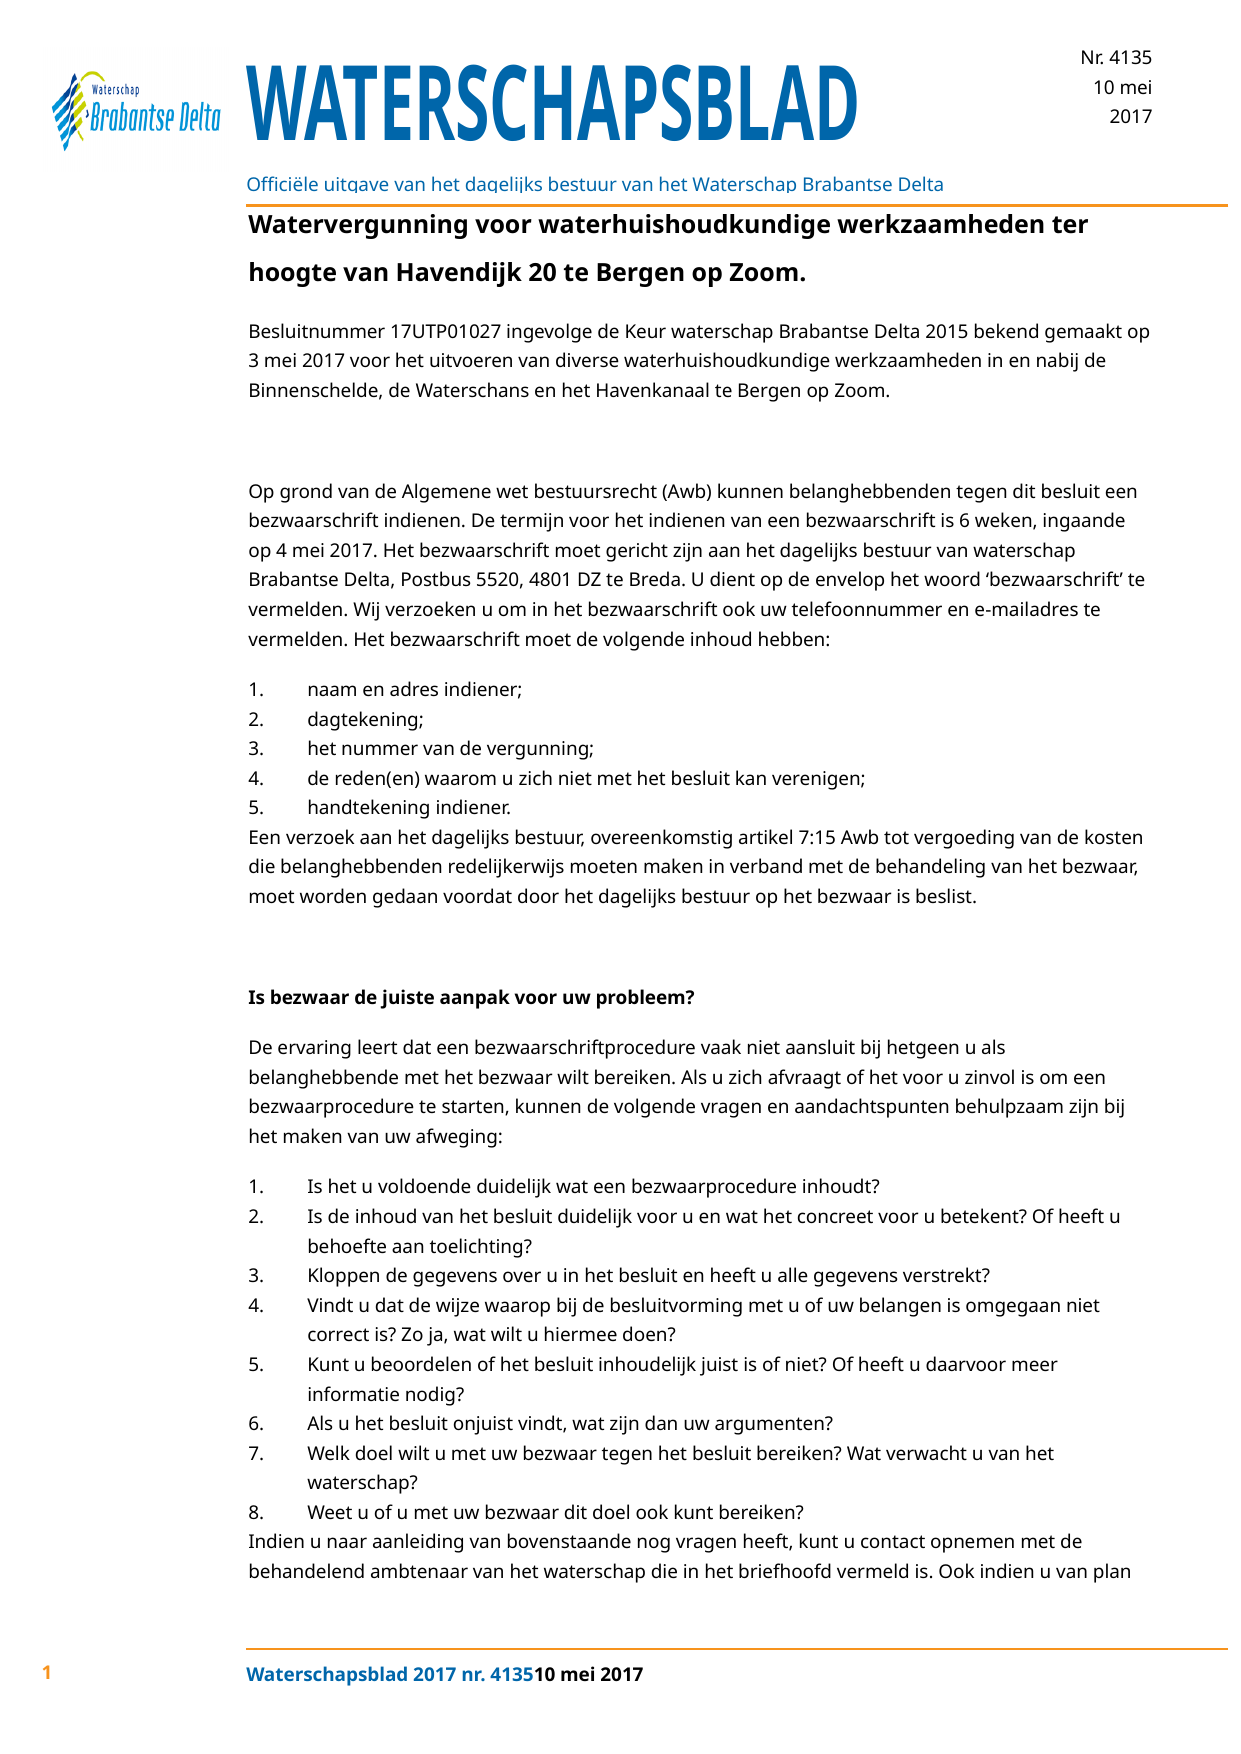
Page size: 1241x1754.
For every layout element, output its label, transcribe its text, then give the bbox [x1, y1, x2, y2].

list Kunt u beoordelen of het besluit inhoudelijk juist is of niet? Of heeft u daarvoor meer informatie nodig? [248, 1351, 1152, 1407]
list Weet u of u met uw bezwaar dit doel ook kunt bereiken? [248, 1499, 1152, 1525]
list Is het u voldoende duidelijk wat een bezwaarprocedure inhoudt? [248, 1174, 1152, 1199]
text Indien u naar aanleiding van bovenstaande nog vragen heeft, kunt u contact opnemen met de behandelend ambtenaar van het waterschap die in het briefhoofd vermeld is. Ook indien u van plan [248, 1529, 1152, 1584]
text Watervergunning voor waterhuishoudkundige werkzaamheden ter hoogte van Havendijk 20 te Bergen op Zoom. [248, 207, 1152, 288]
text Op grond van de Algemene wet bestuursrecht (Awb) kunnen belanghebbenden tegen dit besluit een bezwaarschrift indienen. De termijn voor het indienen van een bezwaarschrift is 6 weken, ingaande op 4 mei 2017. Het bezwaarschrift moet gericht zijn aan het dagelijks bestuur van waterschap Brabantse Delta, Postbus 5520, 4801 DZ te Breda. U dient op de envelop het woord ‘bezwaarschrift’ te vermelden. Wij verzoeken u om in het bezwaarschrift ook uw telefoonnummer en e‑mailadres te vermelden. Het bezwaarschrift moet de volgende inhoud hebben: [248, 478, 1152, 652]
list Kloppen de gegevens over u in het besluit en heeft u alle gegevens verstrekt? [248, 1262, 1152, 1288]
list naam en adres indiener; [248, 676, 1152, 702]
picture [41, 47, 231, 172]
text De ervaring leert dat een bezwaarschriftprocedure vaak niet aansluit bij hetgeen u als belanghebbende met het bezwaar wilt bereiken. Als u zich afvraagt of het voor u zinvol is om een bezwaarprocedure te starten, kunnen de volgende vragen en aandachtspunten behulpzaam zijn bij het maken van uw afweging: [248, 1034, 1152, 1149]
list dagtekening; [248, 706, 1152, 732]
list het nummer van de vergunning; [248, 735, 1152, 761]
text Besluitnummer 17UTP01027 ingevolge de Keur waterschap Brabantse Delta 2015 bekend gemaakt op 3 mei 2017 voor het uitvoeren van diverse waterhuishoudkundige werkzaamheden in en nabij de Binnenschelde, de Waterschans en het Havenkanaal te Bergen op Zoom. [248, 318, 1152, 403]
list Is de inhoud van het besluit duidelijk voor u en wat het concreet voor u betekent? Of heeft u behoefte aan toelichting? [248, 1203, 1152, 1259]
text Is bezwaar de juiste aanpak voor uw probleem? [248, 984, 1152, 1010]
list Welk doel wilt u met uw bezwaar tegen het besluit bereiken? Wat verwacht u van het waterschap? [248, 1440, 1152, 1495]
text Een verzoek aan het dagelijks bestuur, overeenkomstig artikel 7:15 Awb tot vergoeding van de kosten die belanghebbenden redelijkerwijs moeten maken in verband met de behandeling van het bezwaar, moet worden gedaan voordat door het dagelijks bestuur op het bezwaar is beslist. [248, 824, 1152, 909]
list handtekening indiener. [248, 794, 1152, 820]
list Als u het besluit onjuist vindt, wat zijn dan uw argumenten? [248, 1410, 1152, 1436]
list de reden(en) waarom u zich niet met het besluit kan verenigen; [248, 765, 1152, 791]
list Vindt u dat de wijze waarop bij de besluitvorming met u of uw belangen is omgegaan niet correct is? Zo ja, wat wilt u hiermee doen? [248, 1292, 1152, 1347]
